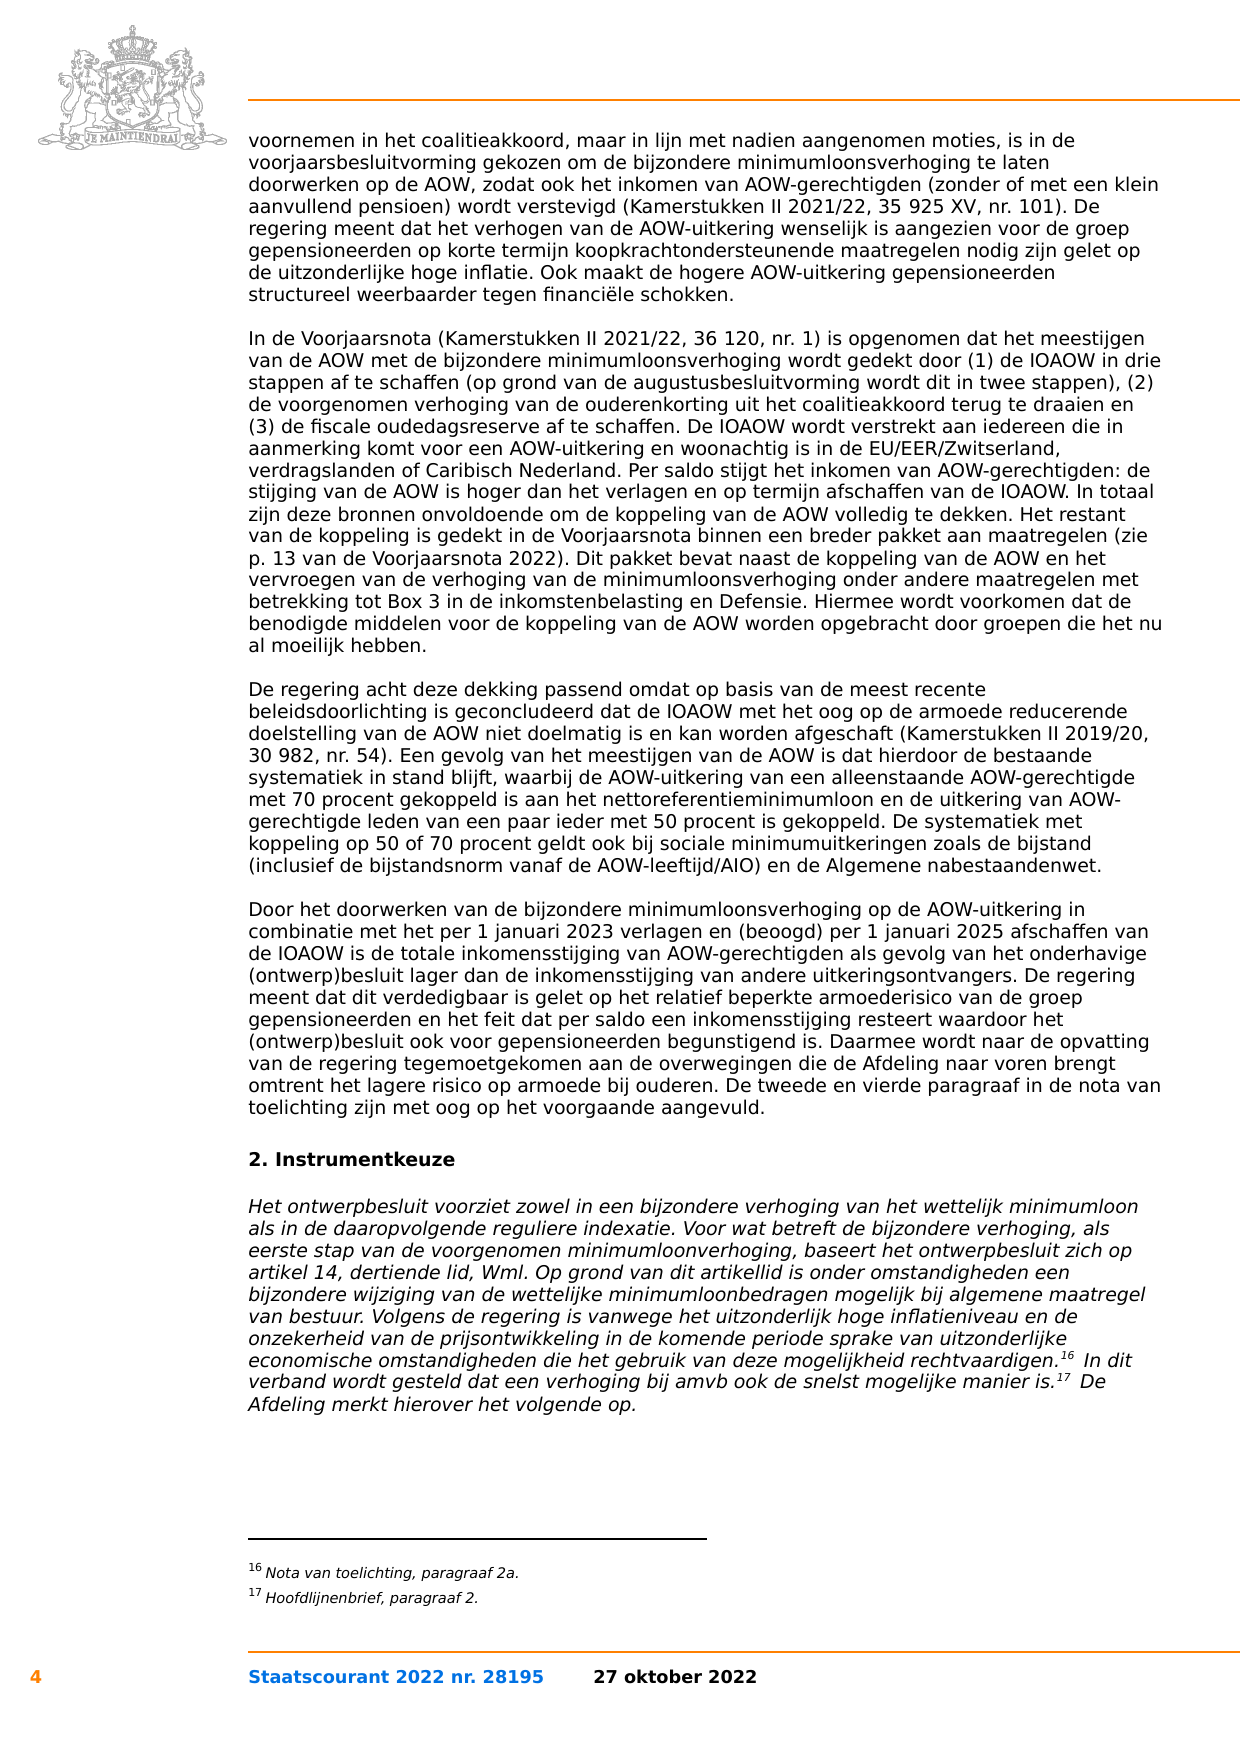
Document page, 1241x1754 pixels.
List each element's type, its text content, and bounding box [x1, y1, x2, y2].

text Door het doorwerken van de bijzondere minimumloonsverhoging op de AOW-uitkering in combinatie met het per 1 januari 2023 verlagen en (beoogd) per 1 januari 2025 afschaffen van de IOAOW is de totale inkomensstijging van AOW-gerechtigden als gevolg van het onderhavige (ontwerp)besluit lager dan de inkomensstijging van andere uitkeringsontvangers. De regering meent dat dit verdedigbaar is gelet op het relatief beperkte armoederisico van de groep gepensioneerden en het feit dat per saldo een inkomensstijging resteert waardoor het (ontwerp)besluit ook voor gepensioneerden begunstigend is. Daarmee wordt naar de opvatting van de regering tegemoetgekomen aan de overwegingen die de Afdeling naar voren brengt omtrent het lagere risico op armoede bij ouderen. De tweede en vierde paragraaf in de nota van toelichting zijn met oog op het voorgaande aangevuld. [248, 899, 1163, 1119]
text De regering acht deze dekking passend omdat op basis van de meest recente beleidsdoorlichting is geconcludeerd dat de IOAOW met het oog op de armoede reducerende doelstelling van de AOW niet doelmatig is en kan worden afgeschaft (Kamerstukken II 2019/20, 30 982, nr. 54). Een gevolg van het meestijgen van de AOW is dat hierdoor de bestaande systematiek in stand blijft, waarbij de AOW-uitkering van een alleenstaande AOW-gerechtigde met 70 procent gekoppeld is aan het nettoreferentieminimumloon en de uitkering van AOW-gerechtigde leden van een paar ieder met 50 procent is gekoppeld. De systematiek met koppeling op 50 of 70 procent geldt ook bij sociale minimumuitkeringen zoals de bijstand (inclusief de bijstandsnorm vanaf de AOW-leeftijd/AIO) en de Algemene nabestaandenwet. [248, 679, 1163, 877]
text In de Voorjaarsnota (Kamerstukken II 2021/22, 36 120, nr. 1) is opgenomen dat het meestijgen van de AOW met de bijzondere minimumloonsverhoging wordt gedekt door (1) de IOAOW in drie stappen af te schaffen (op grond van de augustusbesluitvorming wordt dit in twee stappen), (2) de voorgenomen verhoging van de ouderenkorting uit het coalitieakkoord terug te draaien en (3) de fiscale oudedagsreserve af te schaffen. De IOAOW wordt verstrekt aan iedereen die in aanmerking komt voor een AOW-uitkering en woonachtig is in de EU/EER/Zwitserland, verdragslanden of Caribisch Nederland. Per saldo stijgt het inkomen van AOW-gerechtigden: de stijging van de AOW is hoger dan het verlagen en op termijn afschaffen van de IOAOW. In totaal zijn deze bronnen onvoldoende om de koppeling van de AOW volledig te dekken. Het restant van de koppeling is gedekt in de Voorjaarsnota binnen een breder pakket aan maatregelen (zie p. 13 van de Voorjaarsnota 2022). Dit pakket bevat naast de koppeling van de AOW en het vervroegen van de verhoging van de minimumloonsverhoging onder andere maatregelen met betrekking tot Box 3 in de inkomstenbelasting en Defensie. Hiermee wordt voorkomen dat de benodigde middelen voor de koppeling van de AOW worden opgebracht door groepen die het nu al moeilijk hebben. [248, 328, 1163, 657]
text Nota van toelichting, paragraaf 2a. [248, 1561, 1163, 1583]
text voornemen in het coalitieakkoord, maar in lijn met nadien aangenomen moties, is in de voorjaarsbesluitvorming gekozen om de bijzondere minimumloonsverhoging te laten doorwerken op de AOW, zodat ook het inkomen van AOW-gerechtigden (zonder of met een klein aanvullend pensioen) wordt verstevigd (Kamerstukken II 2021/22, 35 925 XV, nr. 101). De regering meent dat het verhogen van de AOW-uitkering wenselijk is aangezien voor de groep gepensioneerden op korte termijn koopkrachtondersteunende maatregelen nodig zijn gelet op de uitzonderlijke hoge inflatie. Ook maakt de hogere AOW-uitkering gepensioneerden structureel weerbaarder tegen financiële schokken. [248, 130, 1163, 306]
subtitle 2. Instrumentkeuze [248, 1149, 1163, 1171]
text Hoofdlijnenbrief, paragraaf 2. [248, 1586, 1163, 1608]
picture [38, 25, 227, 150]
text Het ontwerpbesluit voorziet zowel in een bijzondere verhoging van het wettelijk minimumloon als in de daaropvolgende reguliere indexatie. Voor wat betreft de bijzondere verhoging, als eerste stap van de voorgenomen minimumloonverhoging, baseert het ontwerpbesluit zich op artikel 14, dertiende lid, Wml. Op grond van dit artikellid is onder omstandigheden een bijzondere wijziging van de wettelijke minimumloonbedragen mogelijk bij algemene maatregel van bestuur. Volgens de regering is vanwege het uitzonderlijk hoge inflatieniveau en de onzekerheid van de prijsontwikkeling in de komende periode sprake van uitzonderlijke economische omstandigheden die het gebruik van deze mogelijkheid rechtvaardigen. In dit verband wordt gesteld dat een verhoging bij amvb ook de snelst mogelijke manier is. De Afdeling merkt hierover het volgende op. [248, 1196, 1163, 1415]
